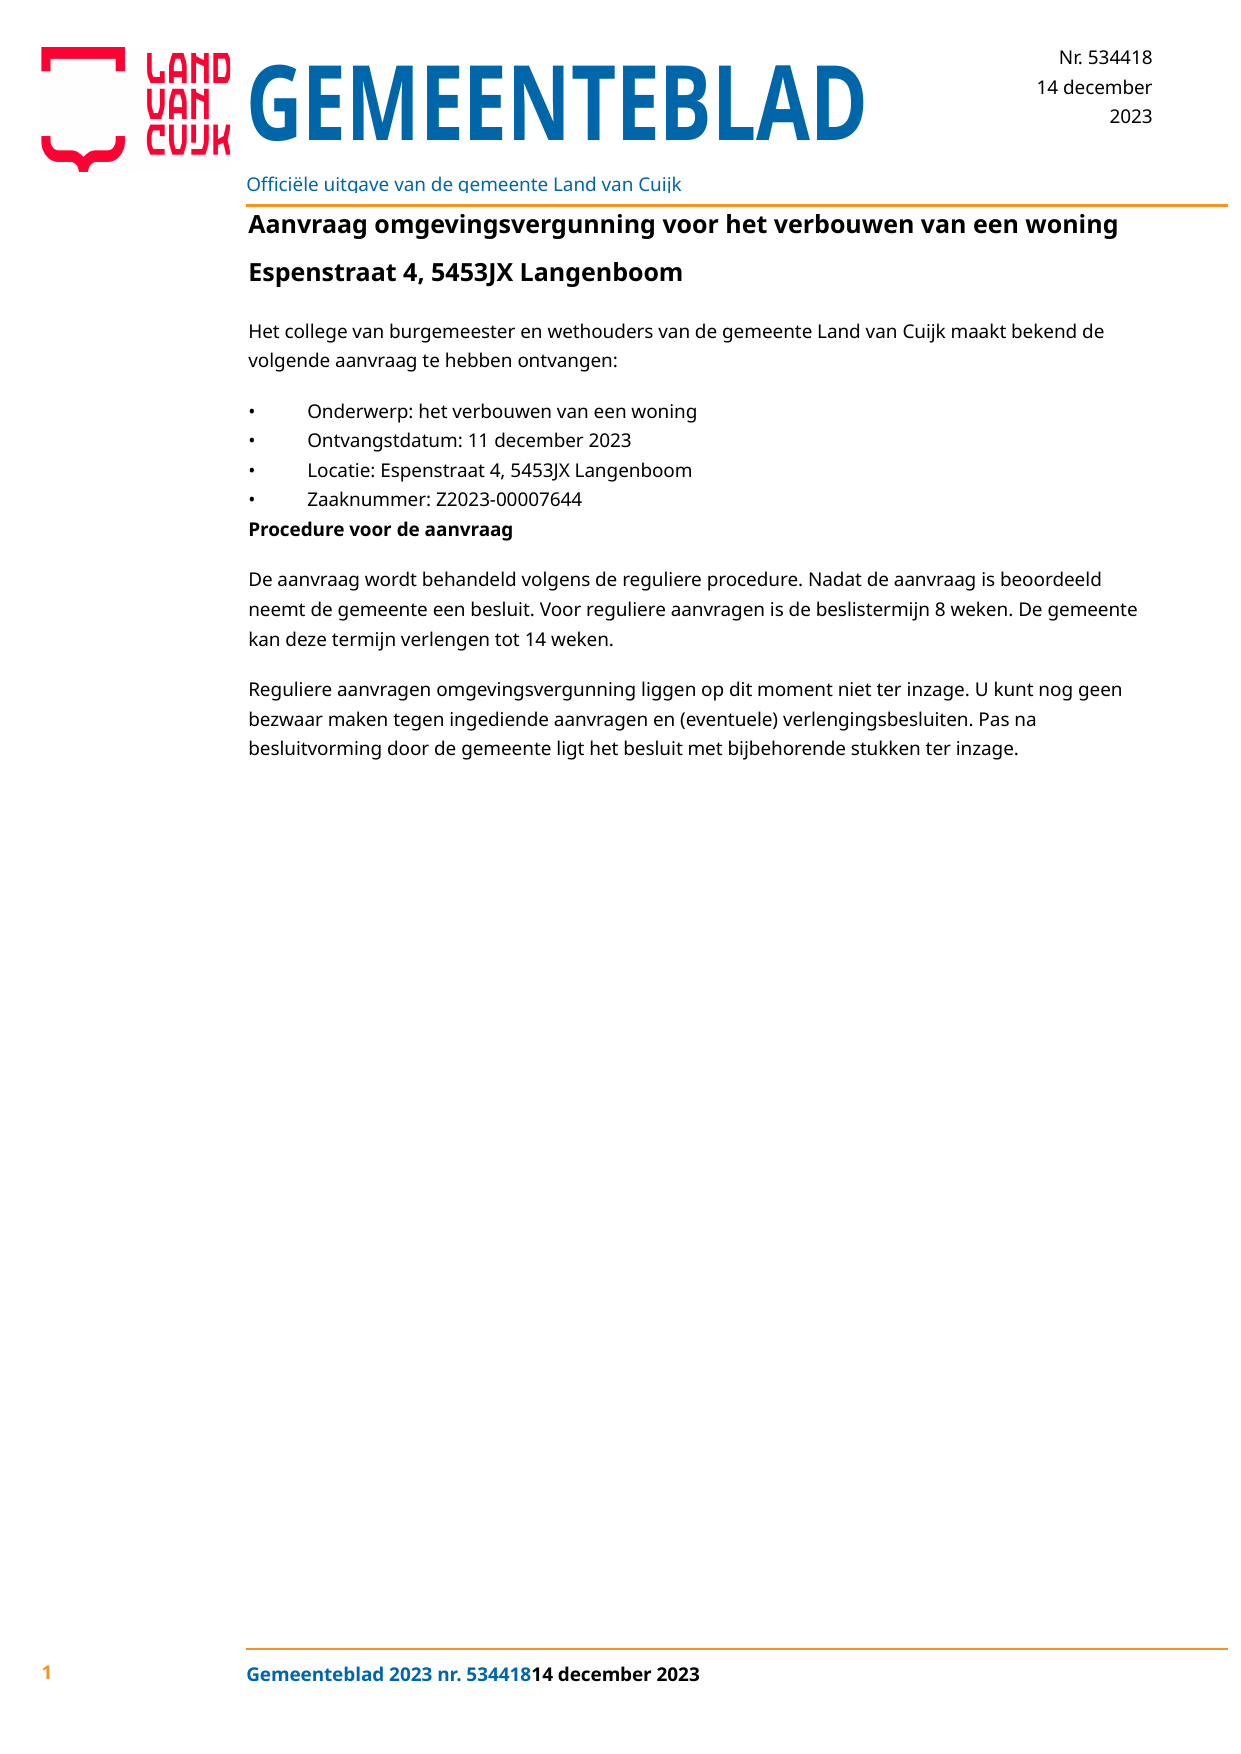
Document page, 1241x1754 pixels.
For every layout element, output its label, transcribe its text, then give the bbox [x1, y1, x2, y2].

text Het college van burgemeester en wethouders van de gemeente Land van Cuijk maakt bekend de volgende aanvraag te hebben ontvangen: [248, 318, 1152, 373]
text Reguliere aanvragen omgevingsvergunning liggen op dit moment niet ter inzage. U kunt nog geen bezwaar maken tegen ingediende aanvragen en (eventuele) verlengingsbesluiten. Pas na besluitvorming door de gemeente ligt het besluit met bijbehorende stukken ter inzage. [248, 676, 1152, 761]
list Locatie: Espenstraat 4, 5453JX Langenboom [248, 457, 1152, 483]
list Zaaknummer: Z2023-00007644 [248, 487, 1152, 512]
picture [41, 47, 231, 172]
text Aanvraag omgevingsvergunning voor het verbouwen van een woning Espenstraat 4, 5453JX Langenboom [248, 207, 1152, 288]
list Ontvangstdatum: 11 december 2023 [248, 427, 1152, 453]
list Onderwerp: het verbouwen van een woning [248, 398, 1152, 424]
text Procedure voor de aanvraag [248, 516, 1152, 542]
text De aanvraag wordt behandeld volgens de reguliere procedure. Nadat de aanvraag is beoordeeld neemt de gemeente een besluit. Voor reguliere aanvragen is de beslistermijn 8 weken. De gemeente kan deze termijn verlengen tot 14 weken. [248, 567, 1152, 652]
